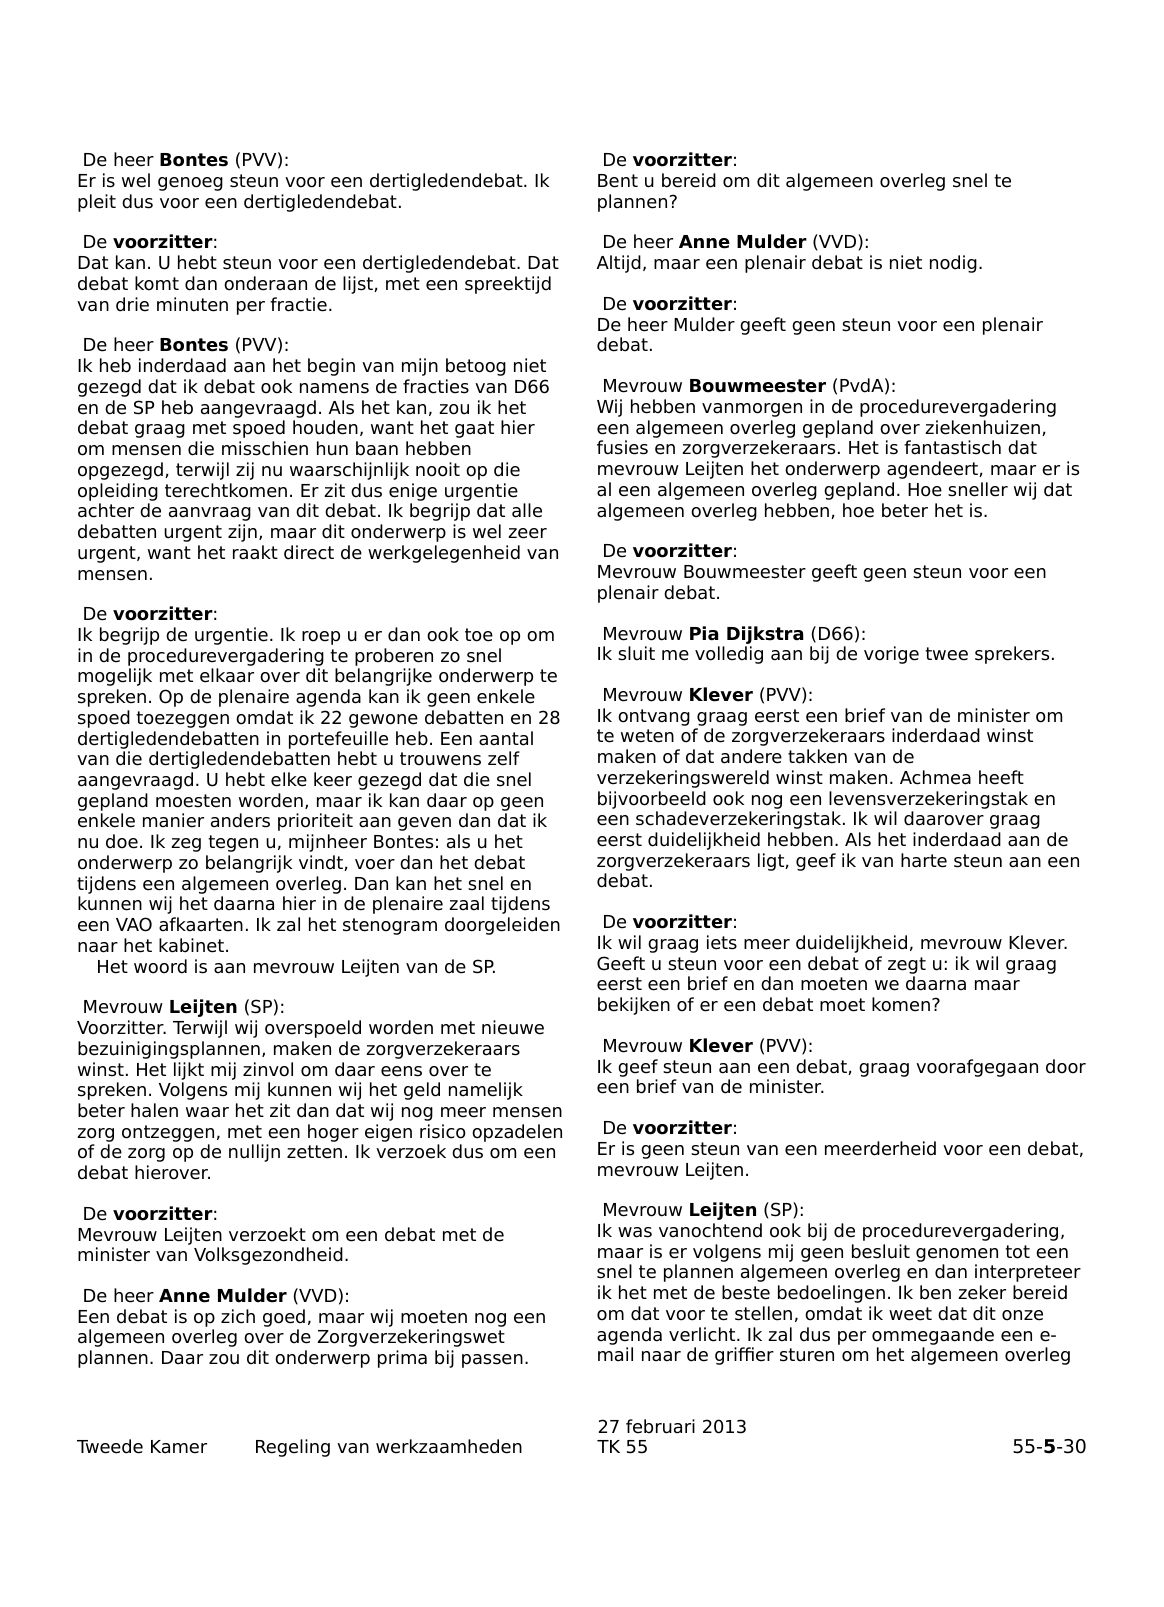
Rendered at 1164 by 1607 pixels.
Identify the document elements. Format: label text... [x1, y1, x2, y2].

text De voorzitter: [596, 294, 1087, 314]
text De heer Anne Mulder (VVD): [596, 232, 1087, 253]
text Mevrouw Leijten (SP): [596, 1200, 1087, 1221]
text De voorzitter: [77, 604, 567, 625]
text Dat kan. U hebt steun voor een dertigledendebat. Dat debat komt dan onderaan de lijst, met een spreektijd van drie minuten per fractie. [77, 253, 567, 315]
text Ik begrijp de urgentie. Ik roep u er dan ook toe op om in de procedurevergadering te proberen zo snel mogelijk met elkaar over dit belangrijke onderwerp te spreken. Op de plenaire agenda kan ik geen enkele spoed toezeggen omdat ik 22 gewone debatten en 28 dertigledendebatten in portefeuille heb. Een aantal van die dertigledendebatten hebt u trouwens zelf aangevraagd. U hebt elke keer gezegd dat die snel gepland moesten worden, maar ik kan daar op geen enkele manier anders prioriteit aan geven dan dat ik nu doe. Ik zeg tegen u, mijnheer Bontes: als u het onderwerp zo belangrijk vindt, voer dan het debat tijdens een algemeen overleg. Dan kan het snel en kunnen wij het daarna hier in de plenaire zaal tijdens een VAO afkaarten. Ik zal het stenogram doorgeleiden naar het kabinet. [77, 625, 567, 956]
text Ik wil graag iets meer duidelijkheid, mevrouw Klever. Geeft u steun voor een debat of zegt u: ik wil graag eerst een brief en dan moeten we daarna maar bekijken of er een debat moet komen? [596, 933, 1087, 1016]
text Bent u bereid om dit algemeen overleg snel te plannen? [596, 171, 1087, 212]
text De voorzitter: [77, 232, 567, 253]
text Ik ontvang graag eerst een brief van de minister om te weten of de zorgverzekeraars inderdaad winst maken of dat andere takken van de verzekeringswereld winst maken. Achmea heeft bijvoorbeeld ook nog een levensverzekeringstak en een schadeverzekeringstak. Ik wil daarover graag eerst duidelijkheid hebben. Als het inderdaad aan de zorgverzekeraars ligt, geef ik van harte steun aan een debat. [596, 706, 1087, 892]
text Mevrouw Bouwmeester geeft geen steun voor een plenair debat. [596, 562, 1087, 603]
text Mevrouw Leijten verzoekt om een debat met de minister van Volksgezondheid. [77, 1224, 567, 1266]
text Altijd, maar een plenair debat is niet nodig. [596, 253, 1087, 274]
text De voorzitter: [596, 912, 1087, 933]
text Mevrouw Bouwmeester (PvdA): [596, 376, 1087, 397]
text Er is geen steun van een meerderheid voor een debat, mevrouw Leijten. [596, 1139, 1087, 1180]
text De voorzitter: [596, 1118, 1087, 1139]
text Mevrouw Leijten (SP): [77, 997, 567, 1018]
text De voorzitter: [77, 1204, 567, 1224]
text Ik sluit me volledig aan bij de vorige twee sprekers. [596, 644, 1087, 665]
text De heer Anne Mulder (VVD): [77, 1286, 567, 1307]
text Mevrouw Klever (PVV): [596, 1036, 1087, 1056]
text Voorzitter. Terwijl wij overspoeld worden met nieuwe bezuinigingsplannen, maken de zorgverzekeraars winst. Het lijkt mij zinvol om daar eens over te spreken. Volgens mij kunnen wij het geld namelijk beter halen waar het zit dan dat wij nog meer mensen zorg ontzeggen, met een hoger eigen risico opzadelen of de zorg op de nullijn zetten. Ik verzoek dus om een debat hierover. [77, 1018, 567, 1184]
text Een debat is op zich goed, maar wij moeten nog een algemeen overleg over de Zorgverzekeringswet plannen. Daar zou dit onderwerp prima bij passen. [77, 1307, 567, 1369]
text Wij hebben vanmorgen in de procedurevergadering een algemeen overleg gepland over ziekenhuizen, fusies en zorgverzekeraars. Het is fantastisch dat mevrouw Leijten het onderwerp agendeert, maar er is al een algemeen overleg gepland. Hoe sneller wij dat algemeen overleg hebben, hoe beter het is. [596, 397, 1087, 521]
text De heer Mulder geeft geen steun voor een plenair debat. [596, 314, 1087, 356]
text De heer Bontes (PVV): [77, 150, 567, 171]
text Ik heb inderdaad aan het begin van mijn betoog niet gezegd dat ik debat ook namens de fracties van D66 en de SP heb aangevraagd. Als het kan, zou ik het debat graag met spoed houden, want het gaat hier om mensen die misschien hun baan hebben opgezegd, terwijl zij nu waarschijnlijk nooit op die opleiding terechtkomen. Er zit dus enige urgentie achter de aanvraag van dit debat. Ik begrijp dat alle debatten urgent zijn, maar dit onderwerp is wel zeer urgent, want het raakt direct de werkgelegenheid van mensen. [77, 356, 567, 584]
text Mevrouw Pia Dijkstra (D66): [596, 623, 1087, 644]
text De voorzitter: [596, 541, 1087, 562]
text Het woord is aan mevrouw Leijten van de SP. [77, 956, 567, 977]
text Er is wel genoeg steun voor een dertigledendebat. Ik pleit dus voor een dertigledendebat. [77, 171, 567, 212]
text Mevrouw Klever (PVV): [596, 685, 1087, 706]
text De voorzitter: [596, 150, 1087, 171]
text De heer Bontes (PVV): [77, 335, 567, 356]
text Ik geef steun aan een debat, graag voorafgegaan door een brief van de minister. [596, 1056, 1087, 1098]
text Ik was vanochtend ook bij de procedurevergadering, maar is er volgens mij geen besluit genomen tot een snel te plannen algemeen overleg en dan interpreteer ik het met de beste bedoelingen. Ik ben zeker bereid om dat voor te stellen, omdat ik weet dat dit onze agenda verlicht. Ik zal dus per ommegaande een e-mail naar de griffier sturen om het algemeen overleg [596, 1221, 1087, 1366]
